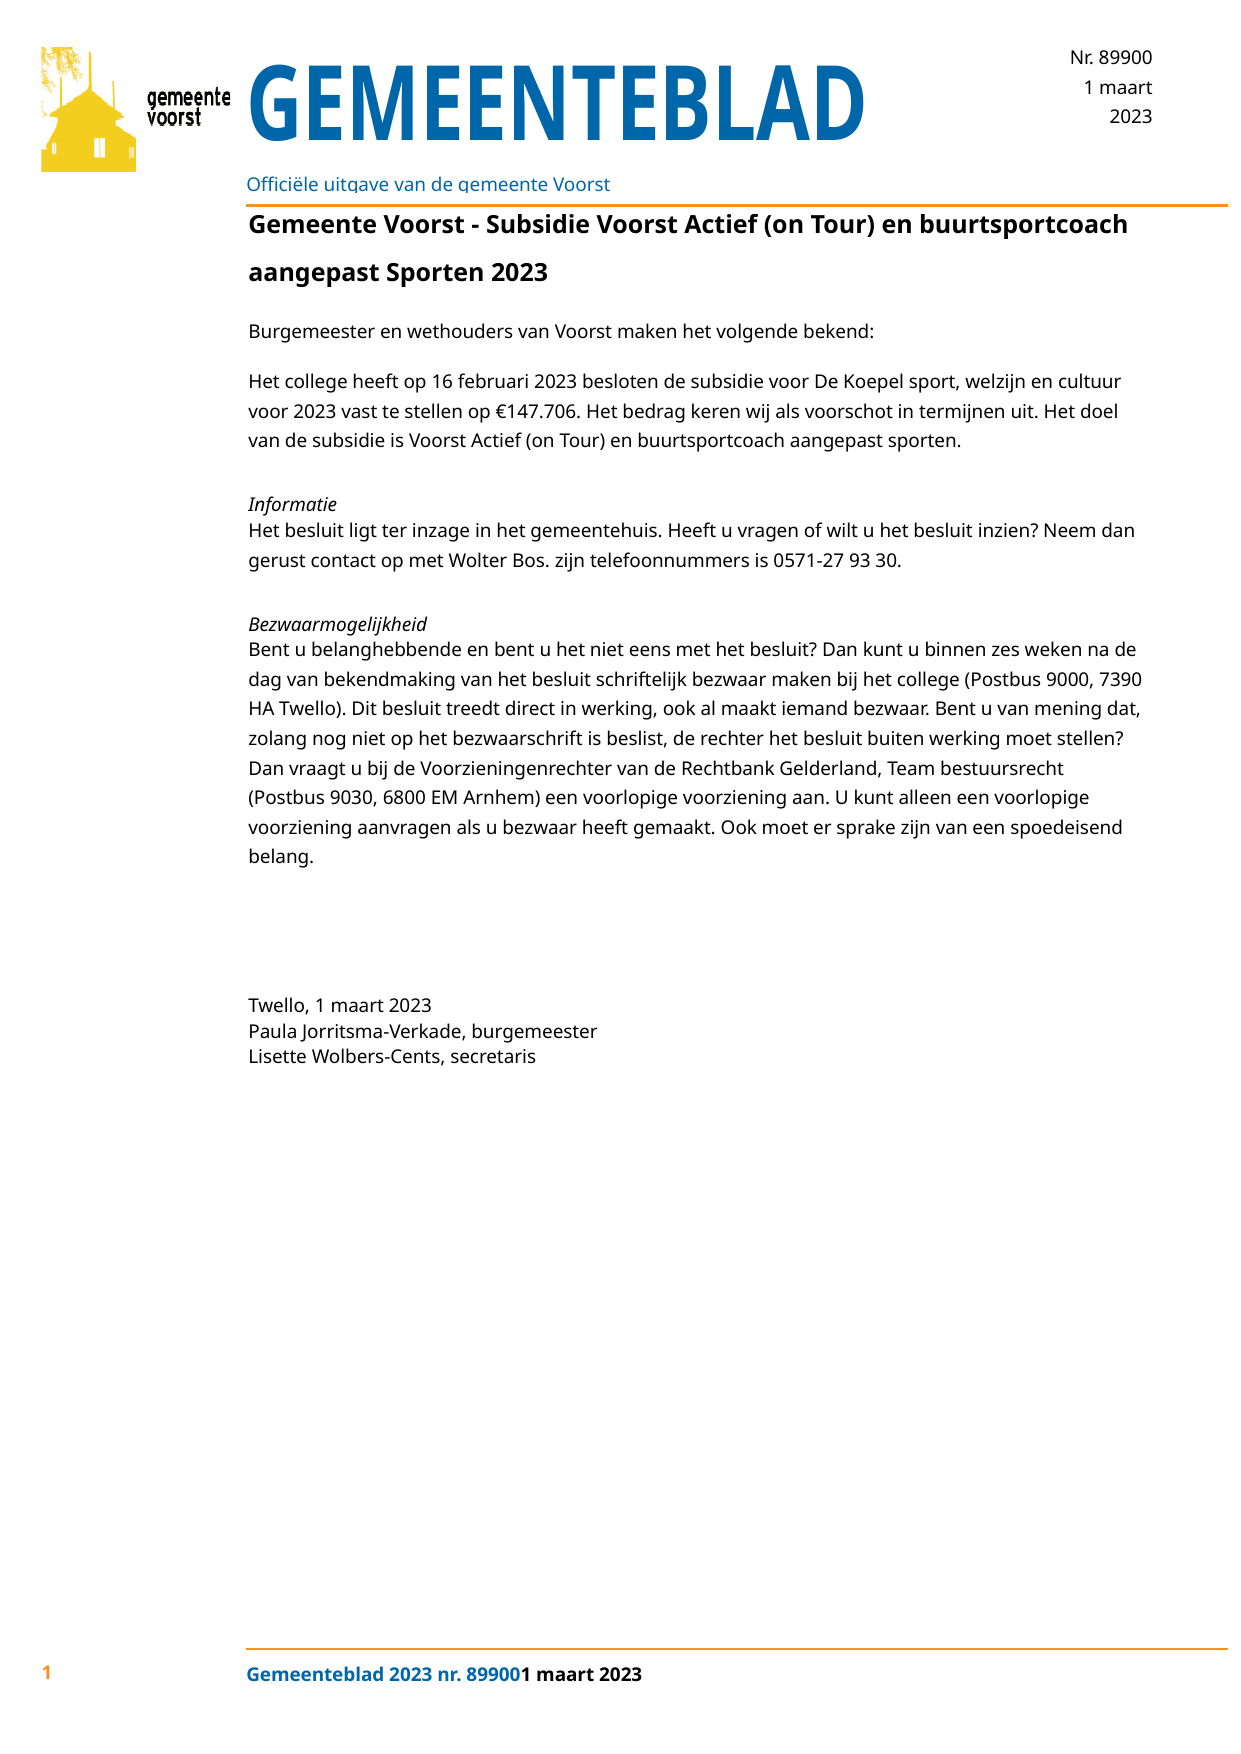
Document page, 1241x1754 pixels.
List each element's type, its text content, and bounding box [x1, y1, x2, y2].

text Twello, 1 maart 2023 [248, 992, 1152, 1018]
text Bezwaarmogelijkheid [248, 611, 1152, 636]
text Het college heeft op 16 februari 2023 besloten de subsidie voor De Koepel sport, welzijn en cultuur voor 2023 vast te stellen op €147.706. Het bedrag keren wij als voorschot in termijnen uit. Het doel van de subsidie is Voorst Actief (on Tour) en buurtsportcoach aangepast sporten. [248, 368, 1152, 453]
text Burgemeester en wethouders van Voorst maken het volgende bekend: [248, 318, 1152, 344]
text Paula Jorritsma-Verkade, burgemeester [248, 1018, 1152, 1044]
text Gemeente Voorst - Subsidie Voorst Actief (on Tour) en buurtsportcoach aangepast Sporten 2023 [248, 207, 1152, 288]
text Het besluit ligt ter inzage in het gemeentehuis. Heeft u vragen of wilt u het besluit inzien? Neem dan gerust contact op met Wolter Bos. zijn telefoonnummers is 0571-27 93 30. [248, 517, 1152, 572]
text Lisette Wolbers-Cents, secretaris [248, 1044, 1152, 1069]
picture [41, 47, 231, 172]
text Bent u belanghebbende en bent u het niet eens met het besluit? Dan kunt u binnen zes weken na de dag van bekendmaking van het besluit schriftelijk bezwaar maken bij het college (Postbus 9000, 7390 HA Twello). Dit besluit treedt direct in werking, ook al maakt iemand bezwaar. Bent u van mening dat, zolang nog niet op het bezwaarschrift is beslist, de rechter het besluit buiten werking moet stellen? Dan vraagt u bij de Voorzieningenrechter van de Rechtbank Gelderland, Team bestuursrecht (Postbus 9030, 6800 EM Arnhem) een voorlopige voorziening aan. U kunt alleen een voorlopige voorziening aanvragen als u bezwaar heeft gemaakt. Ook moet er sprake zijn van een spoedeisend belang. [248, 636, 1152, 869]
text Informatie [248, 491, 1152, 517]
